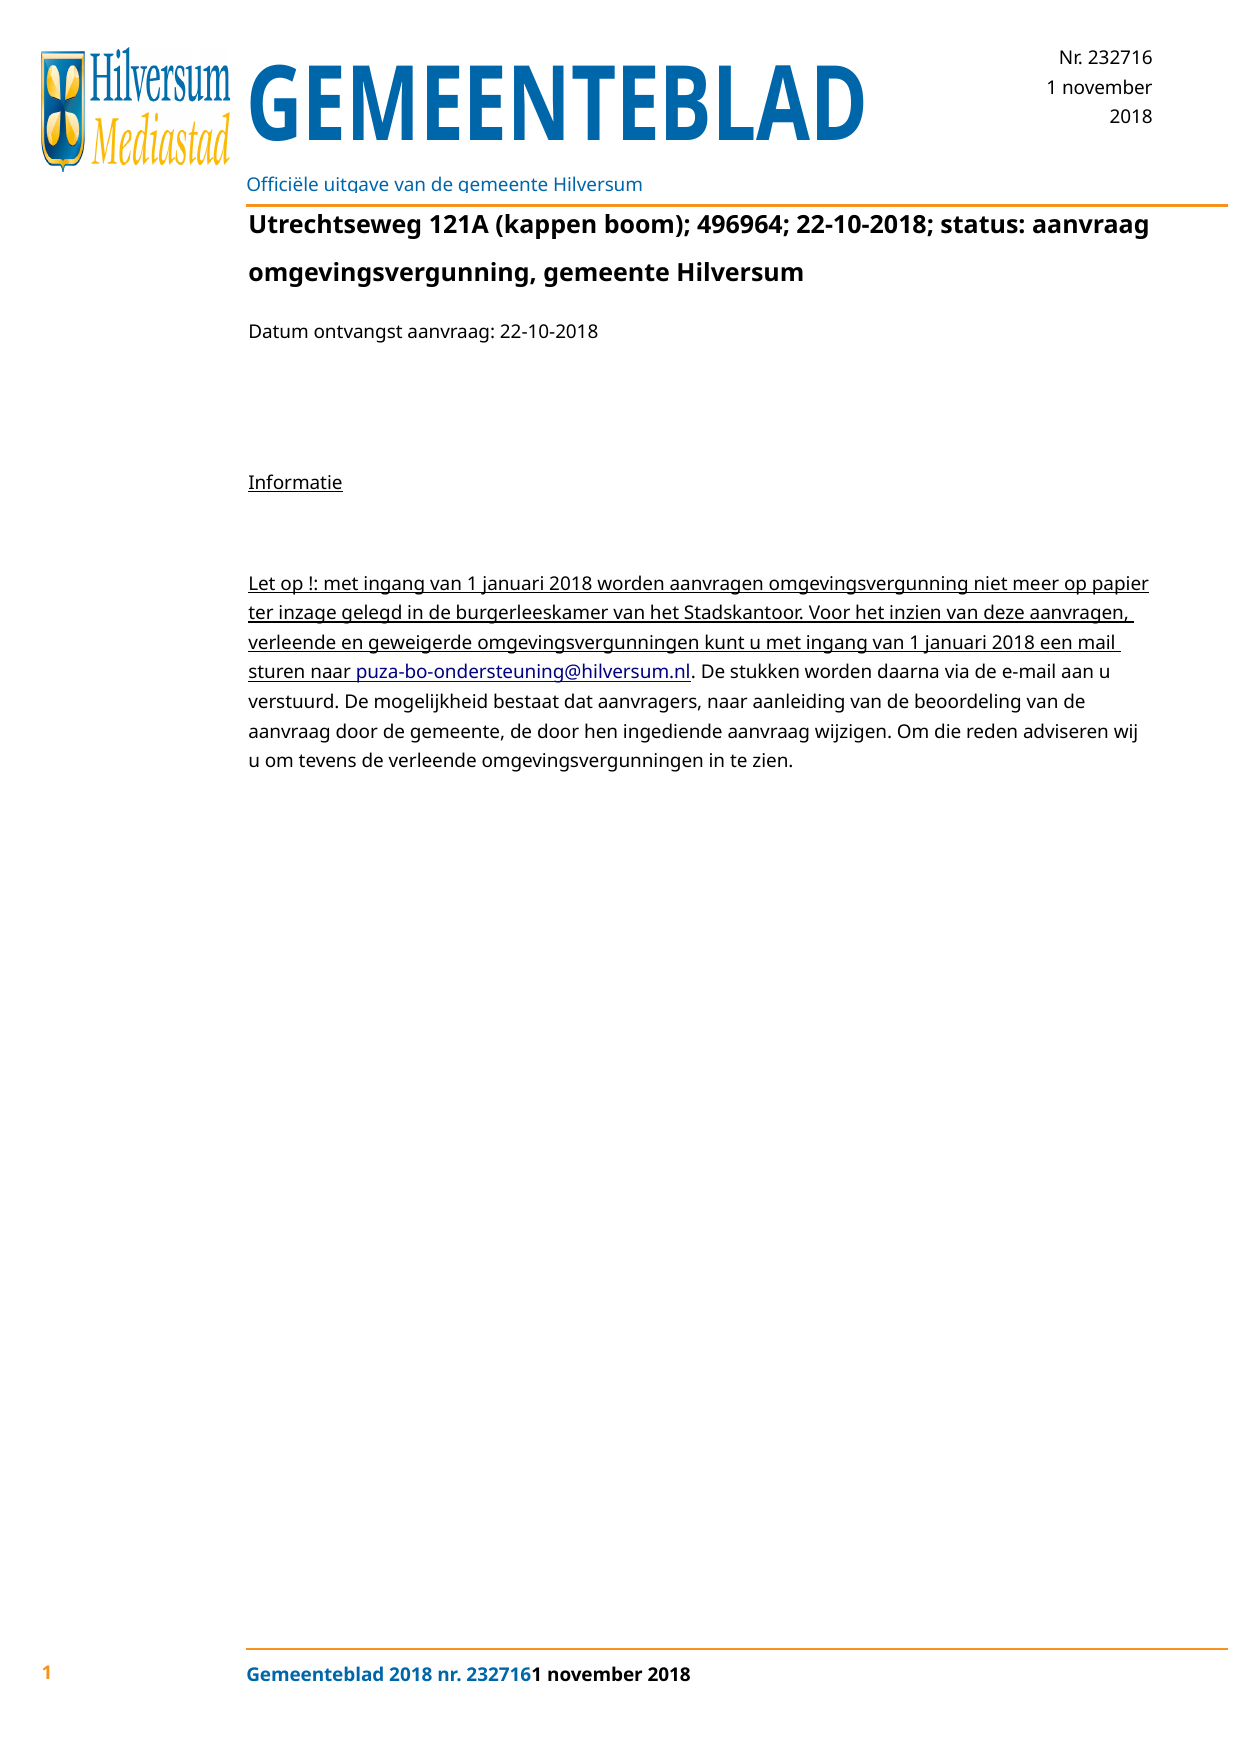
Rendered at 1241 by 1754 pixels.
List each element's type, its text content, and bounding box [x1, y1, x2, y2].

picture [41, 47, 231, 172]
text Let op !: met ingang van 1 januari 2018 worden aanvragen omgevingsvergunning niet meer op papier ter inzage gelegd in de burgerleeskamer van het Stadskantoor. Voor het inzien van deze aanvragen, verleende en geweigerde omgevingsvergunningen kunt u met ingang van 1 januari 2018 een mail sturen naar puza-bo-ondersteuning@hilversum.nl. De stukken worden daarna via de e-mail aan u verstuurd. De mogelijkheid bestaat dat aanvragers, naar aanleiding van de beoordeling van de aanvraag door de gemeente, de door hen ingediende aanvraag wijzigen. Om die reden adviseren wij u om tevens de verleende omgevingsvergunningen in te zien. [248, 570, 1152, 773]
text Informatie [248, 469, 1152, 495]
text Datum ontvangst aanvraag: 22-10-2018 [248, 318, 1152, 344]
text Utrechtseweg 121A (kappen boom); 496964; 22-10-2018; status: aanvraag omgevingsvergunning, gemeente Hilversum [248, 207, 1152, 288]
